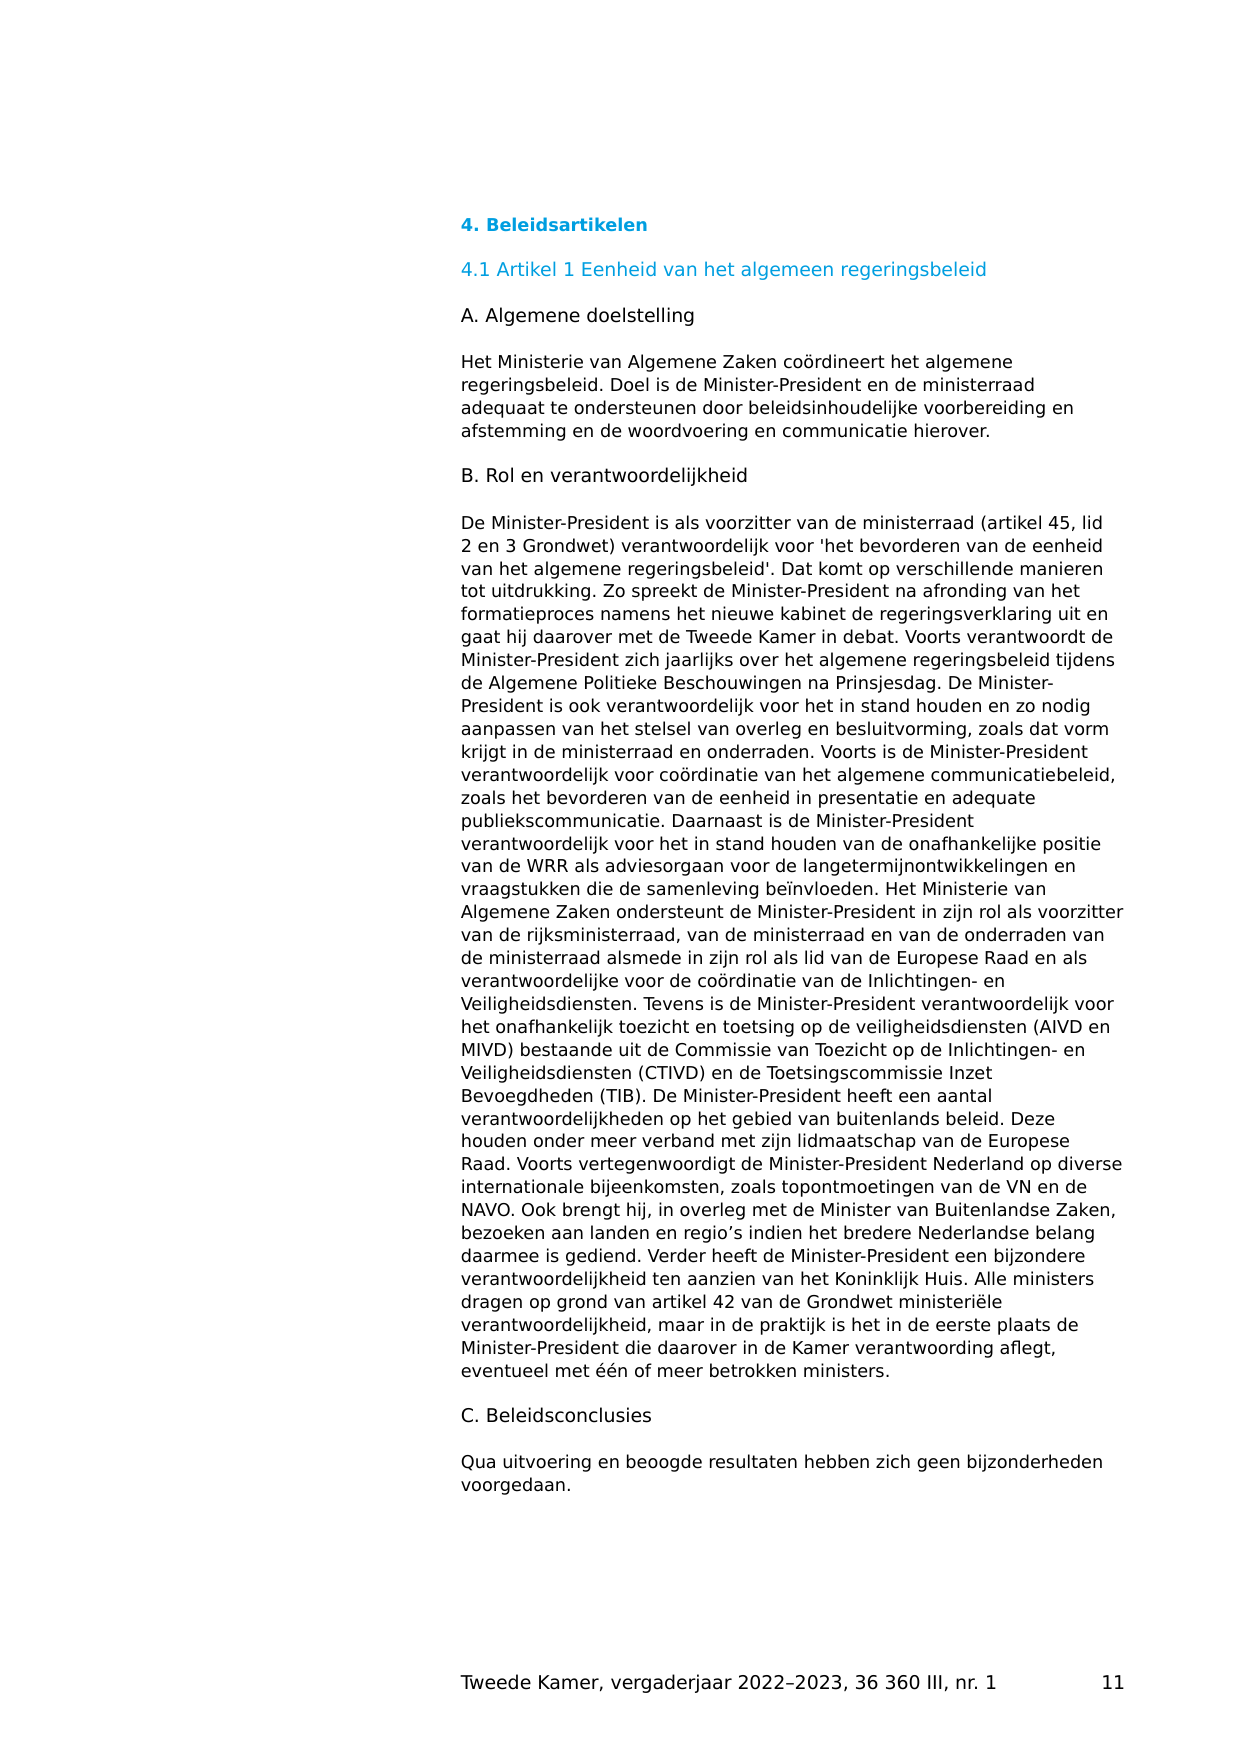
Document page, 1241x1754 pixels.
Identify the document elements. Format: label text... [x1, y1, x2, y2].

title 4.1 Artikel 1 Eenheid van het algemeen regeringsbeleid [461, 259, 1125, 281]
title A. Algemene doelstelling [461, 305, 1125, 327]
title B. Rol en verantwoordelijkheid [461, 465, 1125, 487]
text Het Ministerie van Algemene Zaken coördineert het algemene regeringsbeleid. Doel is de Minister-President en de ministerraad adequaat te ondersteunen door beleidsinhoudelijke voorbereiding en afstemming en de woordvoering en communicatie hierover. [461, 351, 1125, 442]
title C. Beleidsconclusies [461, 1404, 1125, 1426]
title 4. Beleidsartikelen [461, 213, 1125, 236]
text De Minister-President is als voorzitter van de ministerraad (artikel 45, lid 2 en 3 Grondwet) verantwoordelijk voor 'het bevorderen van de eenheid van het algemene regeringsbeleid'. Dat komt op verschillende manieren tot uitdrukking. Zo spreekt de Minister-President na afronding van het formatieproces namens het nieuwe kabinet de regeringsverklaring uit en gaat hij daarover met de Tweede Kamer in debat. Voorts verantwoordt de Minister-President zich jaarlijks over het algemene regeringsbeleid tijdens de Algemene Politieke Beschouwingen na Prinsjesdag. De Minister-President is ook verantwoordelijk voor het in stand houden en zo nodig aanpassen van het stelsel van overleg en besluitvorming, zoals dat vorm krijgt in de ministerraad en onderraden. Voorts is de Minister-President verantwoordelijk voor coördinatie van het algemene communicatiebeleid, zoals het bevorderen van de eenheid in presentatie en adequate publiekscommunicatie. Daarnaast is de Minister-President verantwoordelijk voor het in stand houden van de onafhankelijke positie van de WRR als adviesorgaan voor de langetermijnontwikkelingen en vraagstukken die de samenleving beïnvloeden. Het Ministerie van Algemene Zaken ondersteunt de Minister-President in zijn rol als voorzitter van de rijksministerraad, van de ministerraad en van de onderraden van de ministerraad alsmede in zijn rol als lid van de Europese Raad en als verantwoordelijke voor de coördinatie van de Inlichtingen- en Veiligheidsdiensten. Tevens is de Minister-President verantwoordelijk voor het onafhankelijk toezicht en toetsing op de veiligheidsdiensten (AIVD en MIVD) bestaande uit de Commissie van Toezicht op de Inlichtingen- en Veiligheidsdiensten (CTIVD) en de Toetsingscommissie Inzet Bevoegdheden (TIB). De Minister-President heeft een aantal verantwoordelijkheden op het gebied van buitenlands beleid. Deze houden onder meer verband met zijn lidmaatschap van de Europese Raad. Voorts vertegenwoordigt de Minister-President Nederland op diverse internationale bijeenkomsten, zoals topontmoetingen van de VN en de NAVO. Ook brengt hij, in overleg met de Minister van Buitenlandse Zaken, bezoeken aan landen en regio’s indien het bredere Nederlandse belang daarmee is gediend. Verder heeft de Minister-President een bijzondere verantwoordelijkheid ten aanzien van het Koninklijk Huis. Alle ministers dragen op grond van artikel 42 van de Grondwet ministeriële verantwoordelijkheid, maar in de praktijk is het in de eerste plaats de Minister-President die daarover in de Kamer verantwoording aflegt, eventueel met één of meer betrokken ministers. [461, 511, 1125, 1382]
text Qua uitvoering en beoogde resultaten hebben zich geen bijzonderheden voorgedaan. [461, 1450, 1125, 1496]
